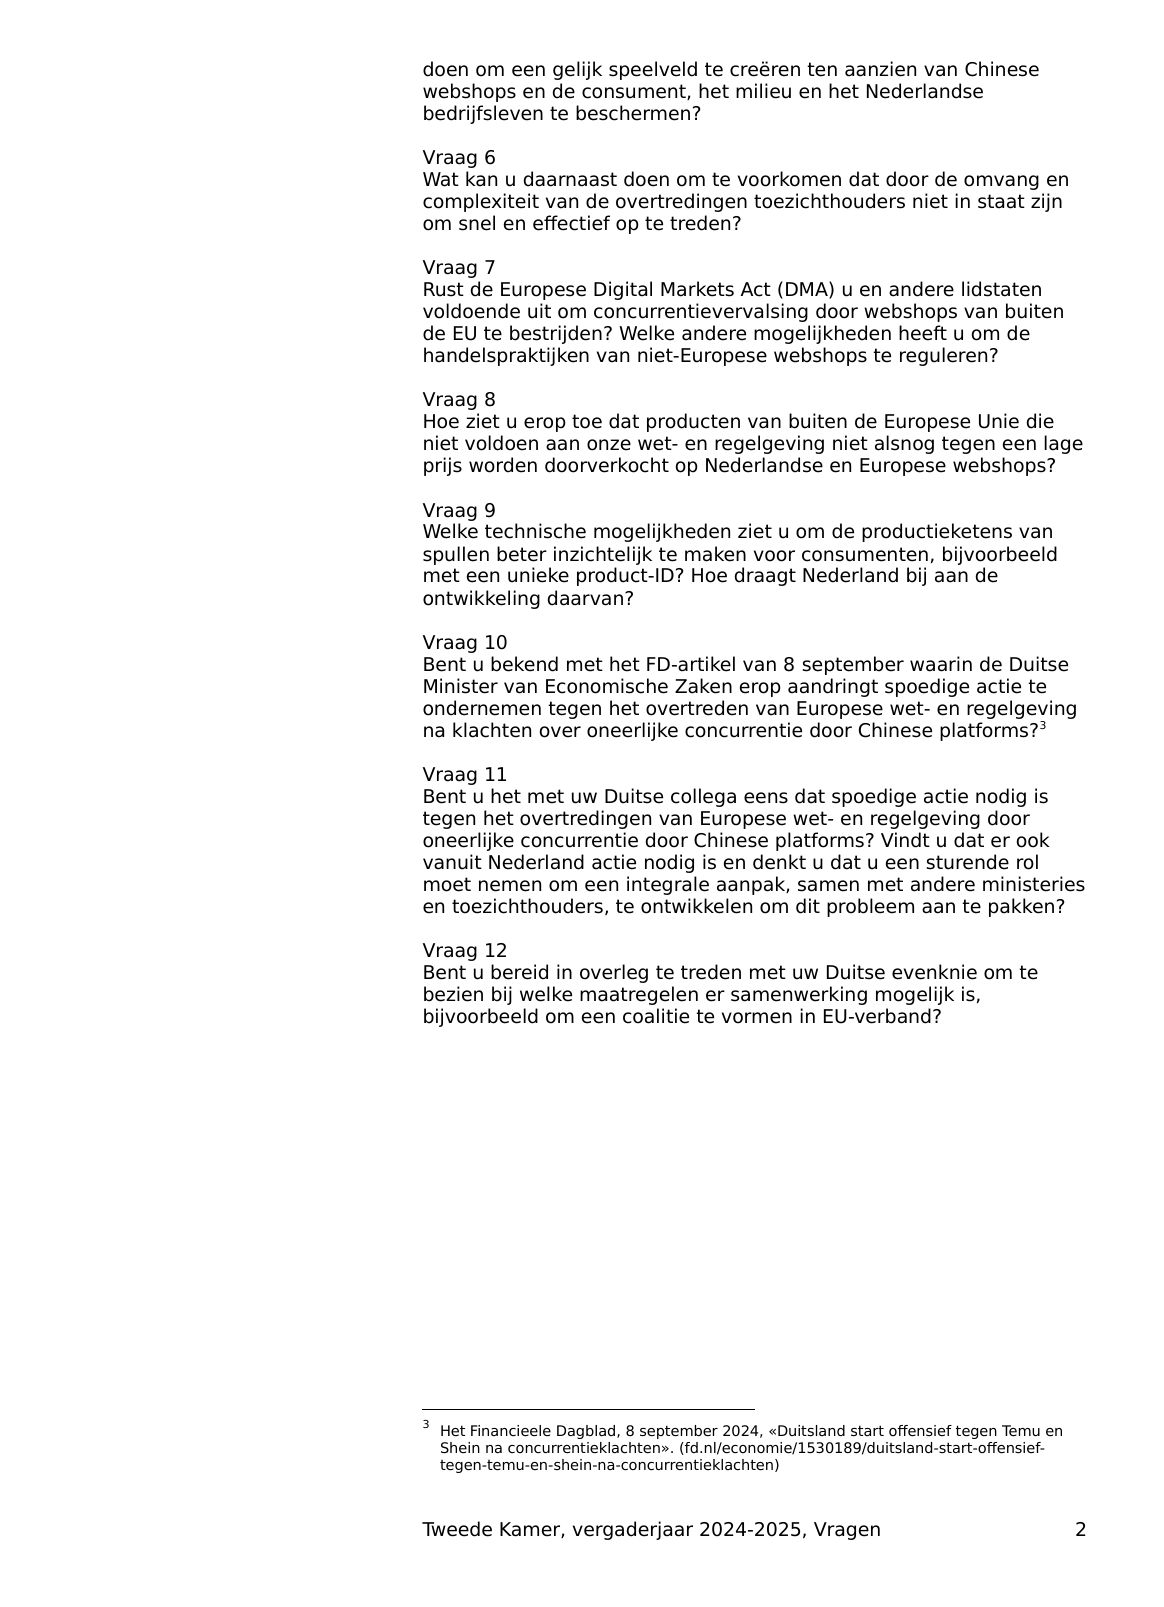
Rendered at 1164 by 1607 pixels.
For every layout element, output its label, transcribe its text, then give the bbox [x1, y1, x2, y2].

text Rust de Europese Digital Markets Act (DMA) u en andere lidstaten voldoende uit om concurrentievervalsing door webshops van buiten de EU te bestrijden? Welke andere mogelijkheden heeft u om de handelspraktijken van niet-Europese webshops te reguleren? [422, 279, 1087, 367]
text Bent u bekend met het FD-artikel van 8 september waarin de Duitse Minister van Economische Zaken erop aandringt spoedige actie te ondernemen tegen het overtreden van Europese wet- en regelgeving na klachten over oneerlijke concurrentie door Chinese platforms? [422, 653, 1087, 741]
text Het Financieele Dagblad, 8 september 2024, «Duitsland start offensief tegen Temu en Shein na concurrentieklachten». (fd.nl/economie/1530189/duitsland-start-offensief-tegen-temu-en-shein-na-concurrentieklachten) [422, 1418, 1087, 1474]
text Vraag 7 [422, 257, 1087, 279]
text Vraag 12 [422, 940, 1087, 962]
text Bent u het met uw Duitse collega eens dat spoedige actie nodig is tegen het overtredingen van Europese wet- en regelgeving door oneerlijke concurrentie door Chinese platforms? Vindt u dat er ook vanuit Nederland actie nodig is en denkt u dat u een sturende rol moet nemen om een integrale aanpak, samen met andere ministeries en toezichthouders, te ontwikkelen om dit probleem aan te pakken? [422, 786, 1087, 917]
text doen om een gelijk speelveld te creëren ten aanzien van Chinese webshops en de consument, het milieu en het Nederlandse bedrijfsleven te beschermen? [422, 59, 1087, 125]
text Vraag 8 [422, 389, 1087, 411]
text Vraag 9 [422, 499, 1087, 521]
text Wat kan u daarnaast doen om te voorkomen dat door de omvang en complexiteit van de overtredingen toezichthouders niet in staat zijn om snel en effectief op te treden? [422, 169, 1087, 235]
text Vraag 10 [422, 632, 1087, 653]
text Vraag 6 [422, 147, 1087, 169]
text Hoe ziet u erop toe dat producten van buiten de Europese Unie die niet voldoen aan onze wet- en regelgeving niet alsnog tegen een lage prijs worden doorverkocht op Nederlandse en Europese webshops? [422, 411, 1087, 477]
text Welke technische mogelijkheden ziet u om de productieketens van spullen beter inzichtelijk te maken voor consumenten, bijvoorbeeld met een unieke product-ID? Hoe draagt Nederland bij aan de ontwikkeling daarvan? [422, 521, 1087, 609]
text Vraag 11 [422, 764, 1087, 786]
text Bent u bereid in overleg te treden met uw Duitse evenknie om te bezien bij welke maatregelen er samenwerking mogelijk is, bijvoorbeeld om een coalitie te vormen in EU-verband? [422, 962, 1087, 1028]
